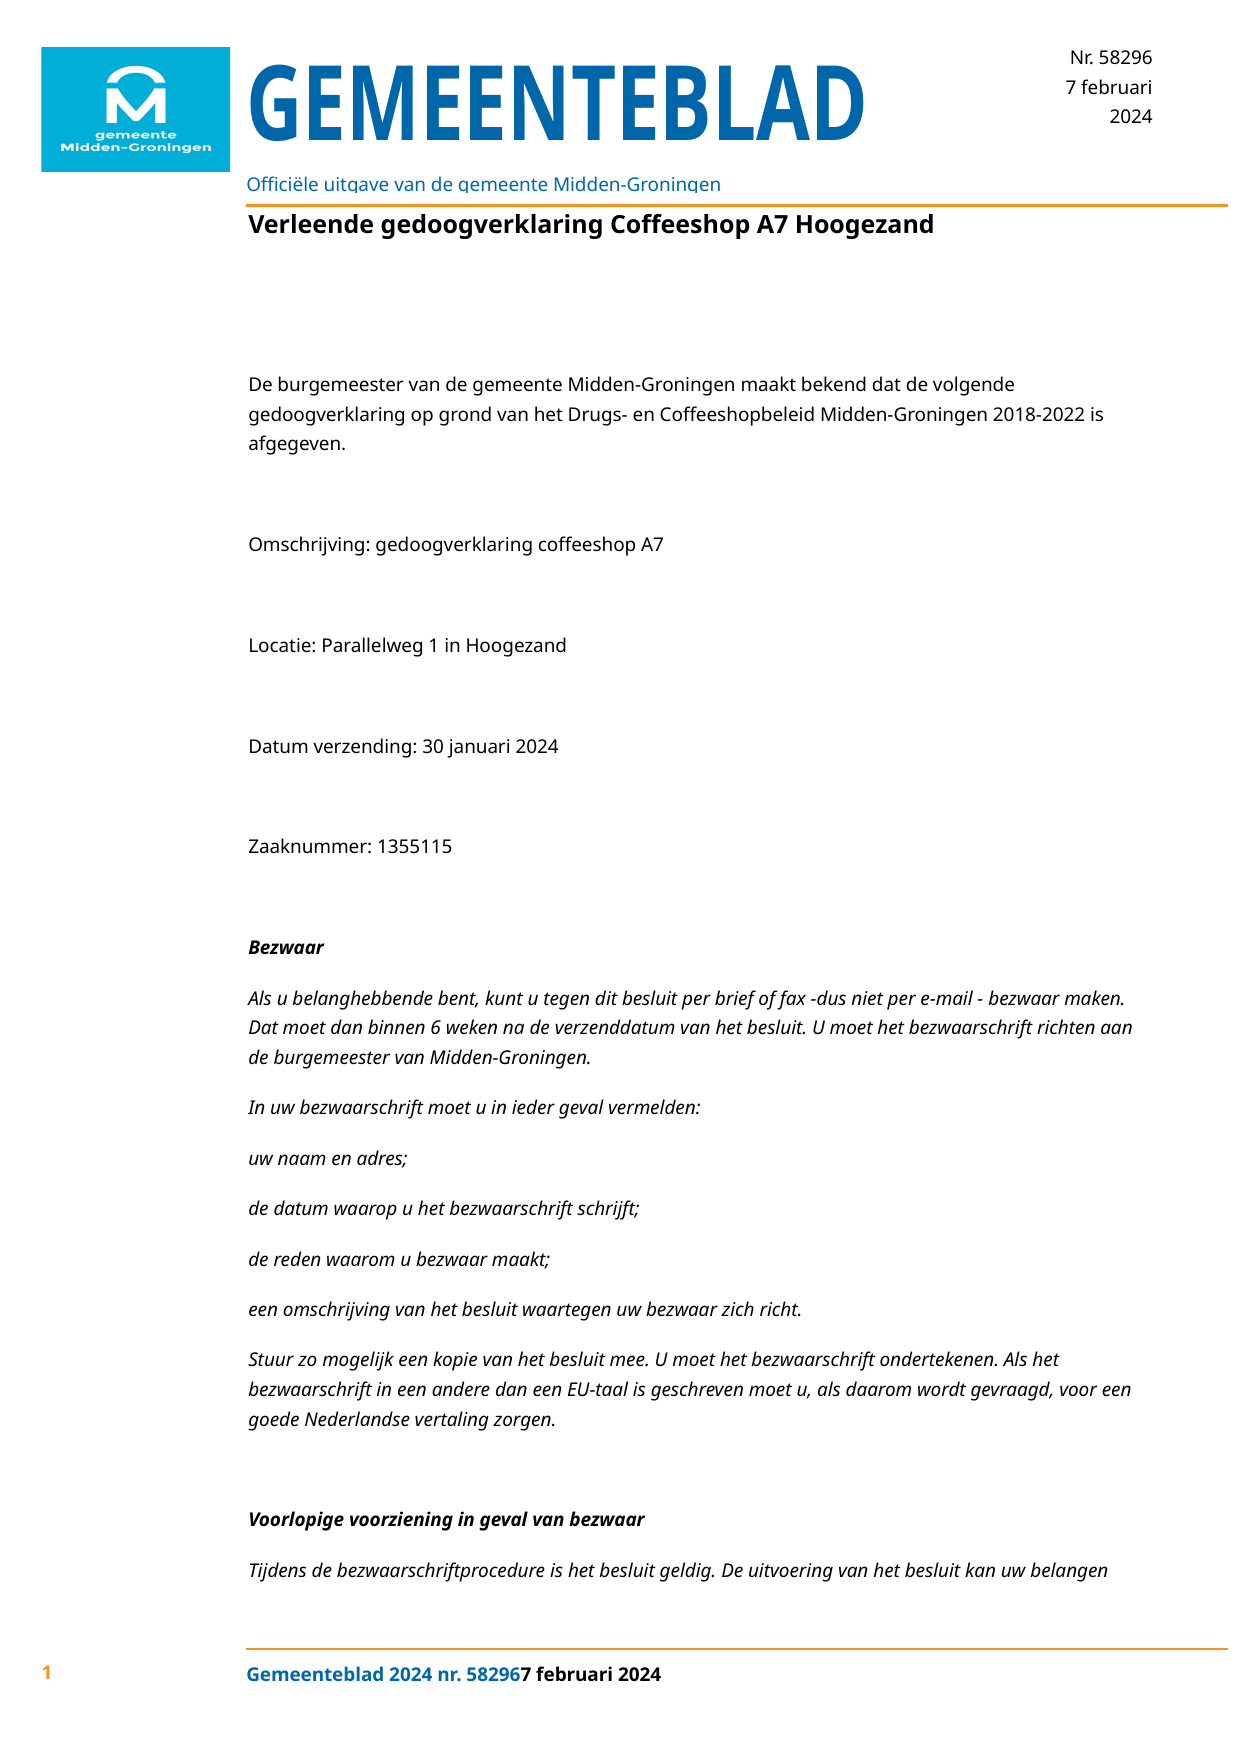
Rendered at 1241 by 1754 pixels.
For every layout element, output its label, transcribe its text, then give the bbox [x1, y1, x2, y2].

text een omschrijving van het besluit waartegen uw bezwaar zich richt. [248, 1296, 1152, 1322]
text De burgemeester van de gemeente Midden-Groningen maakt bekend dat de volgende gedoogverklaring op grond van het Drugs- en Coffeeshopbeleid Midden-Groningen 2018-2022 is afgegeven. [248, 371, 1152, 456]
text uw naam en adres; [248, 1145, 1152, 1171]
text Bezwaar [248, 934, 1152, 960]
text Als u belanghebbende bent, kunt u tegen dit besluit per brief of fax -dus niet per e-mail - bezwaar maken. Dat moet dan binnen 6 weken na de verzenddatum van het besluit. U moet het bezwaarschrift richten aan de burgemeester van Midden-Groningen. [248, 985, 1152, 1070]
text Zaaknummer: 1355115 [248, 834, 1152, 859]
text Locatie: Parallelweg 1 in Hoogezand [248, 632, 1152, 658]
picture [107, 89, 165, 122]
text Voorlopige voorziening in geval van bezwaar [248, 1507, 1152, 1532]
picture [184, 146, 190, 153]
text Verleende gedoogverklaring Coffeeshop A7 Hoogezand [248, 207, 1152, 241]
text de datum waarop u het bezwaarschrift schrijft; [248, 1195, 1152, 1221]
text Stuur zo mogelijk een kopie van het besluit mee. U moet het bezwaarschrift ondertekenen. Als het bezwaarschrift in een andere dan een EU-taal is geschreven moet u, als daarom wordt gevraagd, voor een goede Nederlandse vertaling zorgen. [248, 1347, 1152, 1431]
text Datum verzending: 30 januari 2024 [248, 733, 1152, 758]
text In uw bezwaarschrift moet u in ieder geval vermelden: [248, 1094, 1152, 1120]
text de reden waarom u bezwaar maakt; [248, 1246, 1152, 1271]
text Tijdens de bezwaarschriftprocedure is het besluit geldig. De uitvoering van het besluit kan uw belangen [248, 1557, 1152, 1583]
text Omschrijving: gedoogverklaring coffeeshop A7 [248, 531, 1152, 557]
picture [108, 66, 164, 82]
